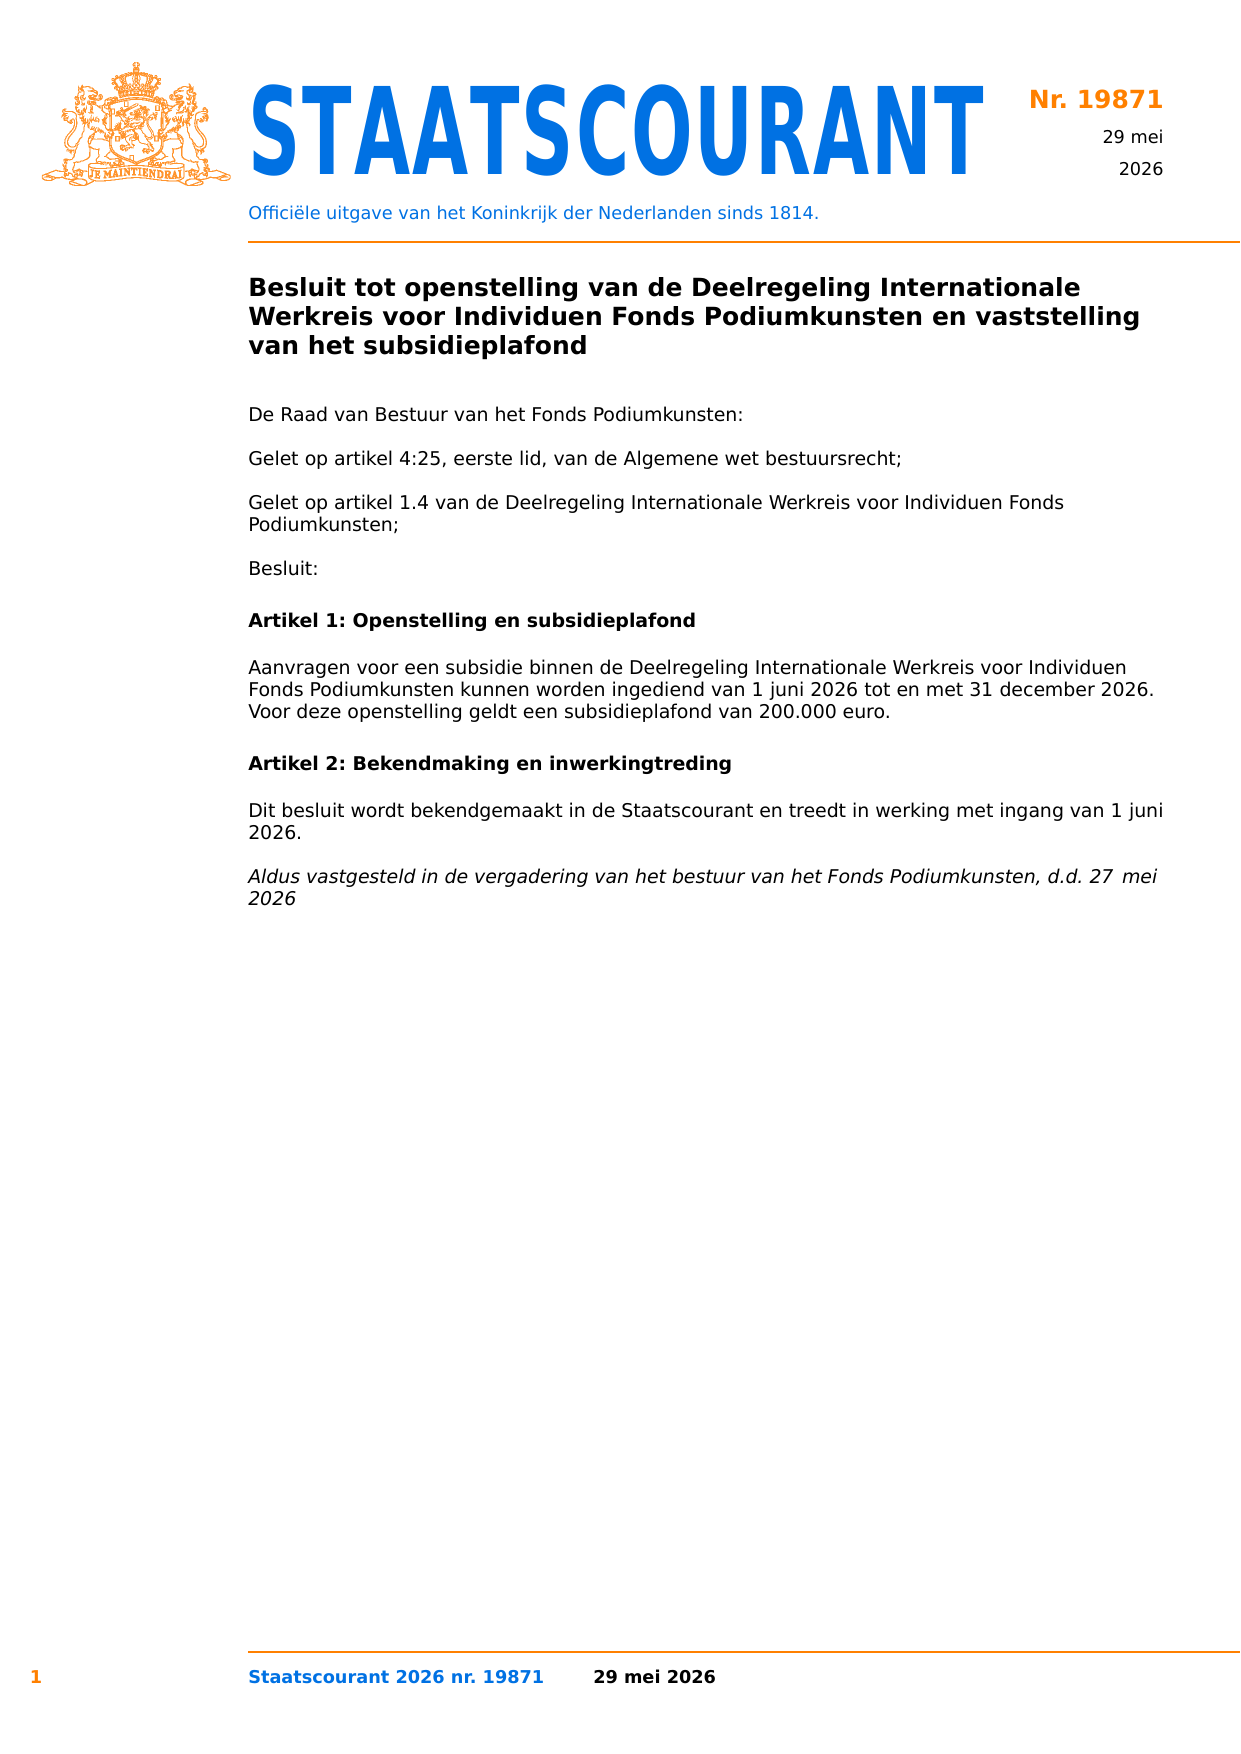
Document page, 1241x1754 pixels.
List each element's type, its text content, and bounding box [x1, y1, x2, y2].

subtitle Artikel 1: Openstelling en subsidieplafond [248, 610, 1163, 632]
table_cell Officiële uitgave van het Koninkrijk der Nederlanden sinds 1814. [248, 203, 1240, 241]
text Besluit: [248, 558, 1163, 580]
text Aanvragen voor een subsidie binnen de Deelregeling Internationale Werkreis voor Individuen Fonds Podiumkunsten kunnen worden ingediend van 1 juni 2026 tot en met 31 december 2026. Voor deze openstelling geldt een subsidieplafond van 200.000 euro. [248, 657, 1163, 723]
table_header Nr. 19871 [998, 62, 1240, 121]
text De Raad van Bestuur van het Fonds Podiumkunsten: [248, 404, 1163, 426]
table_cell 29 mei [998, 121, 1240, 153]
subtitle Besluit tot openstelling van de Deelregeling Internationale Werkreis voor Individuen Fonds Podiumkunsten en vaststelling van het subsidieplafond [248, 273, 1163, 361]
table_cell 2026 [998, 153, 1240, 203]
text Aldus vastgesteld in de vergadering van het bestuur van het Fonds Podiumkunsten, d.d. 27 mei 2026 [248, 866, 1163, 909]
picture [41, 62, 231, 186]
text Gelet op artikel 4:25, eerste lid, van de Algemene wet bestuursrecht; [248, 448, 1163, 470]
table_header STAATSCOURANT [248, 62, 998, 203]
text Gelet op artikel 1.4 van de Deelregeling Internationale Werkreis voor Individuen Fonds Podiumkunsten; [248, 492, 1163, 536]
subtitle Artikel 2: Bekendmaking en inwerkingtreding [248, 753, 1163, 775]
text Dit besluit wordt bekendgemaakt in de Staatscourant en treedt in werking met ingang van 1 juni 2026. [248, 800, 1163, 844]
table_header [25, 62, 248, 241]
